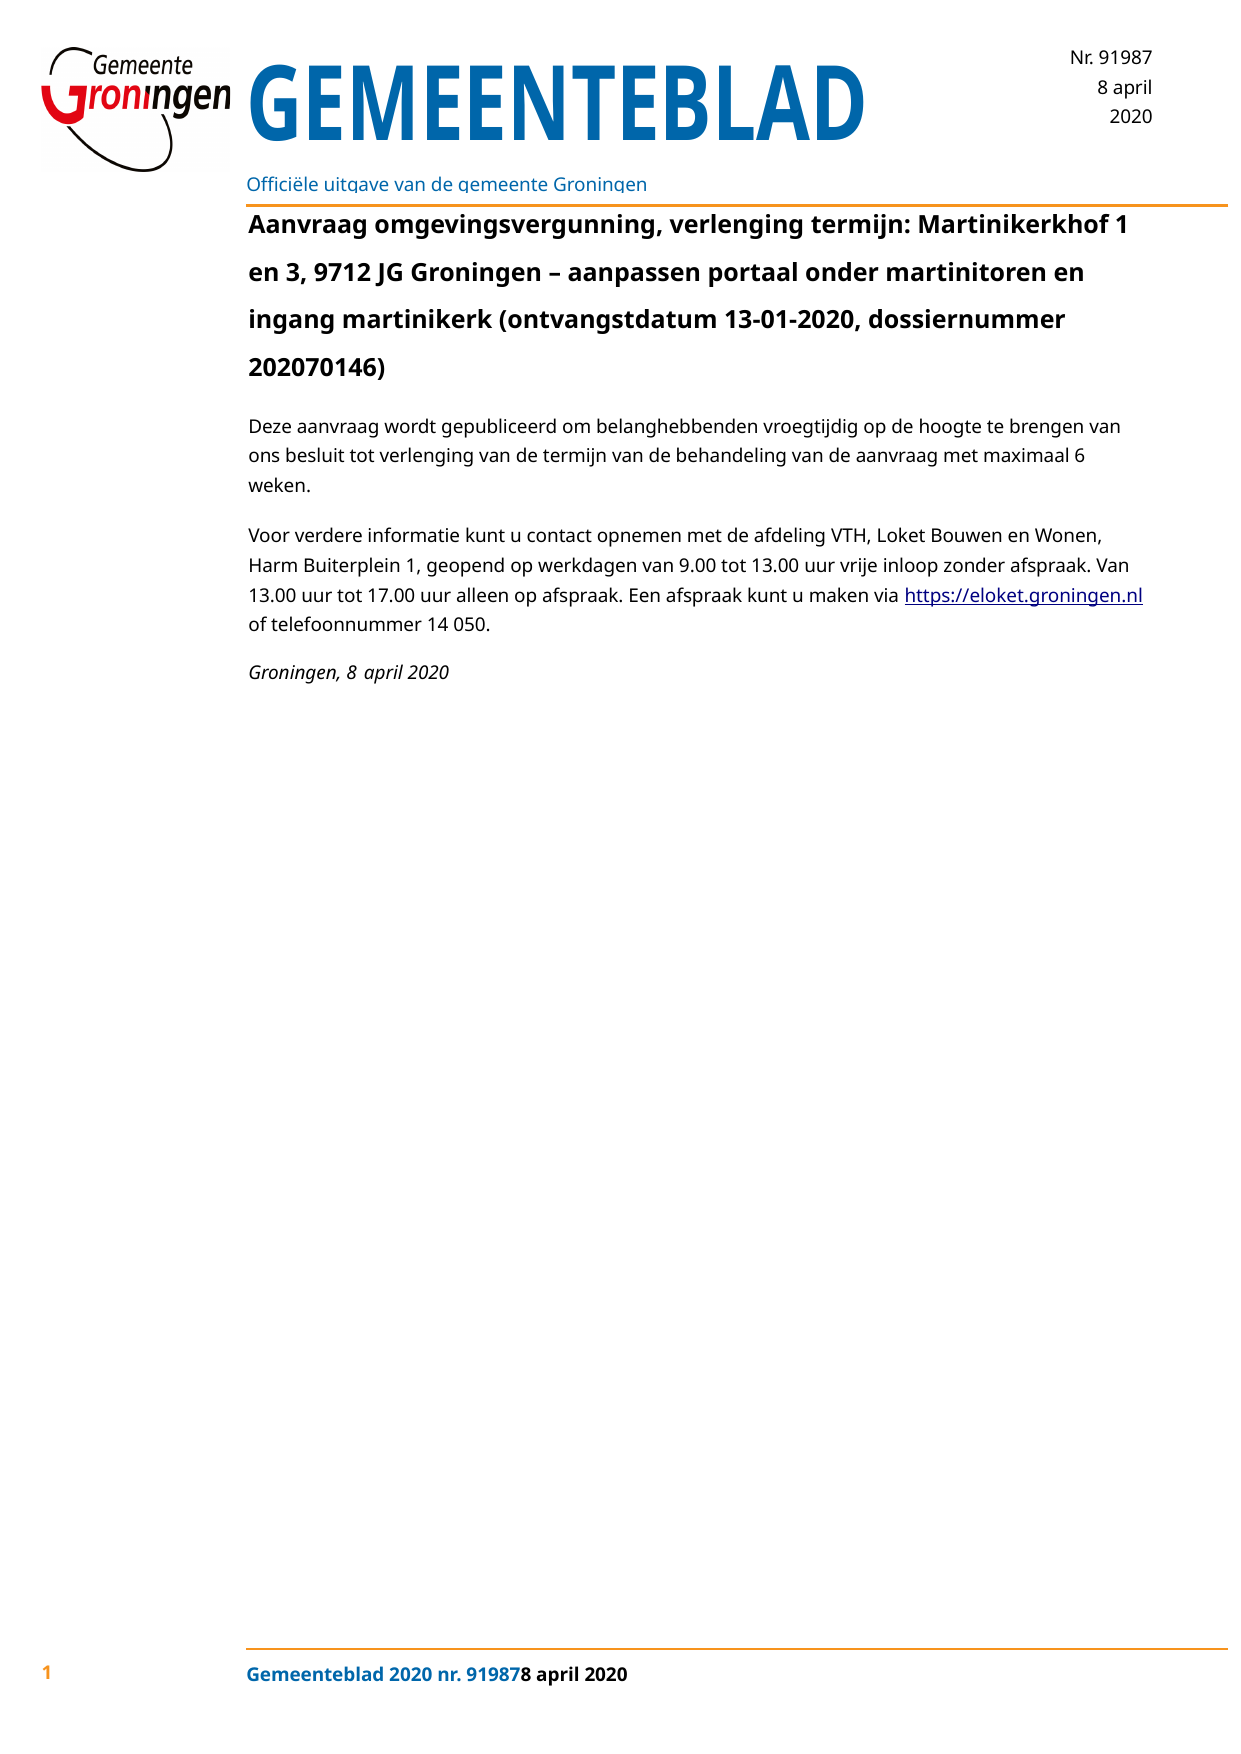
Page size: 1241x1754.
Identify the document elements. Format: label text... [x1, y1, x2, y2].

text Groningen, 8 april 2020 [248, 659, 1152, 685]
text Deze aanvraag wordt gepubliceerd om belanghebbenden vroegtijdig op de hoogte te brengen van ons besluit tot verlenging van de termijn van de behandeling van de aanvraag met maximaal 6 weken. [248, 413, 1152, 498]
text Aanvraag omgevingsvergunning, verlenging termijn: Martinikerkhof 1 en 3, 9712 JG Groningen – aanpassen portaal onder martinitoren en ingang martinikerk (ontvangstdatum 13-01-2020, dossiernummer 202070146) [248, 207, 1152, 384]
picture [41, 47, 231, 172]
text Voor verdere informatie kunt u contact opnemen met de afdeling VTH, Loket Bouwen en Wonen, Harm Buiterplein 1, geopend op werkdagen van 9.00 tot 13.00 uur vrije inloop zonder afspraak. Van 13.00 uur tot 17.00 uur alleen op afspraak. Een afspraak kunt u maken via https://eloket.groningen.nl of telefoonnummer 14 050. [248, 523, 1152, 637]
